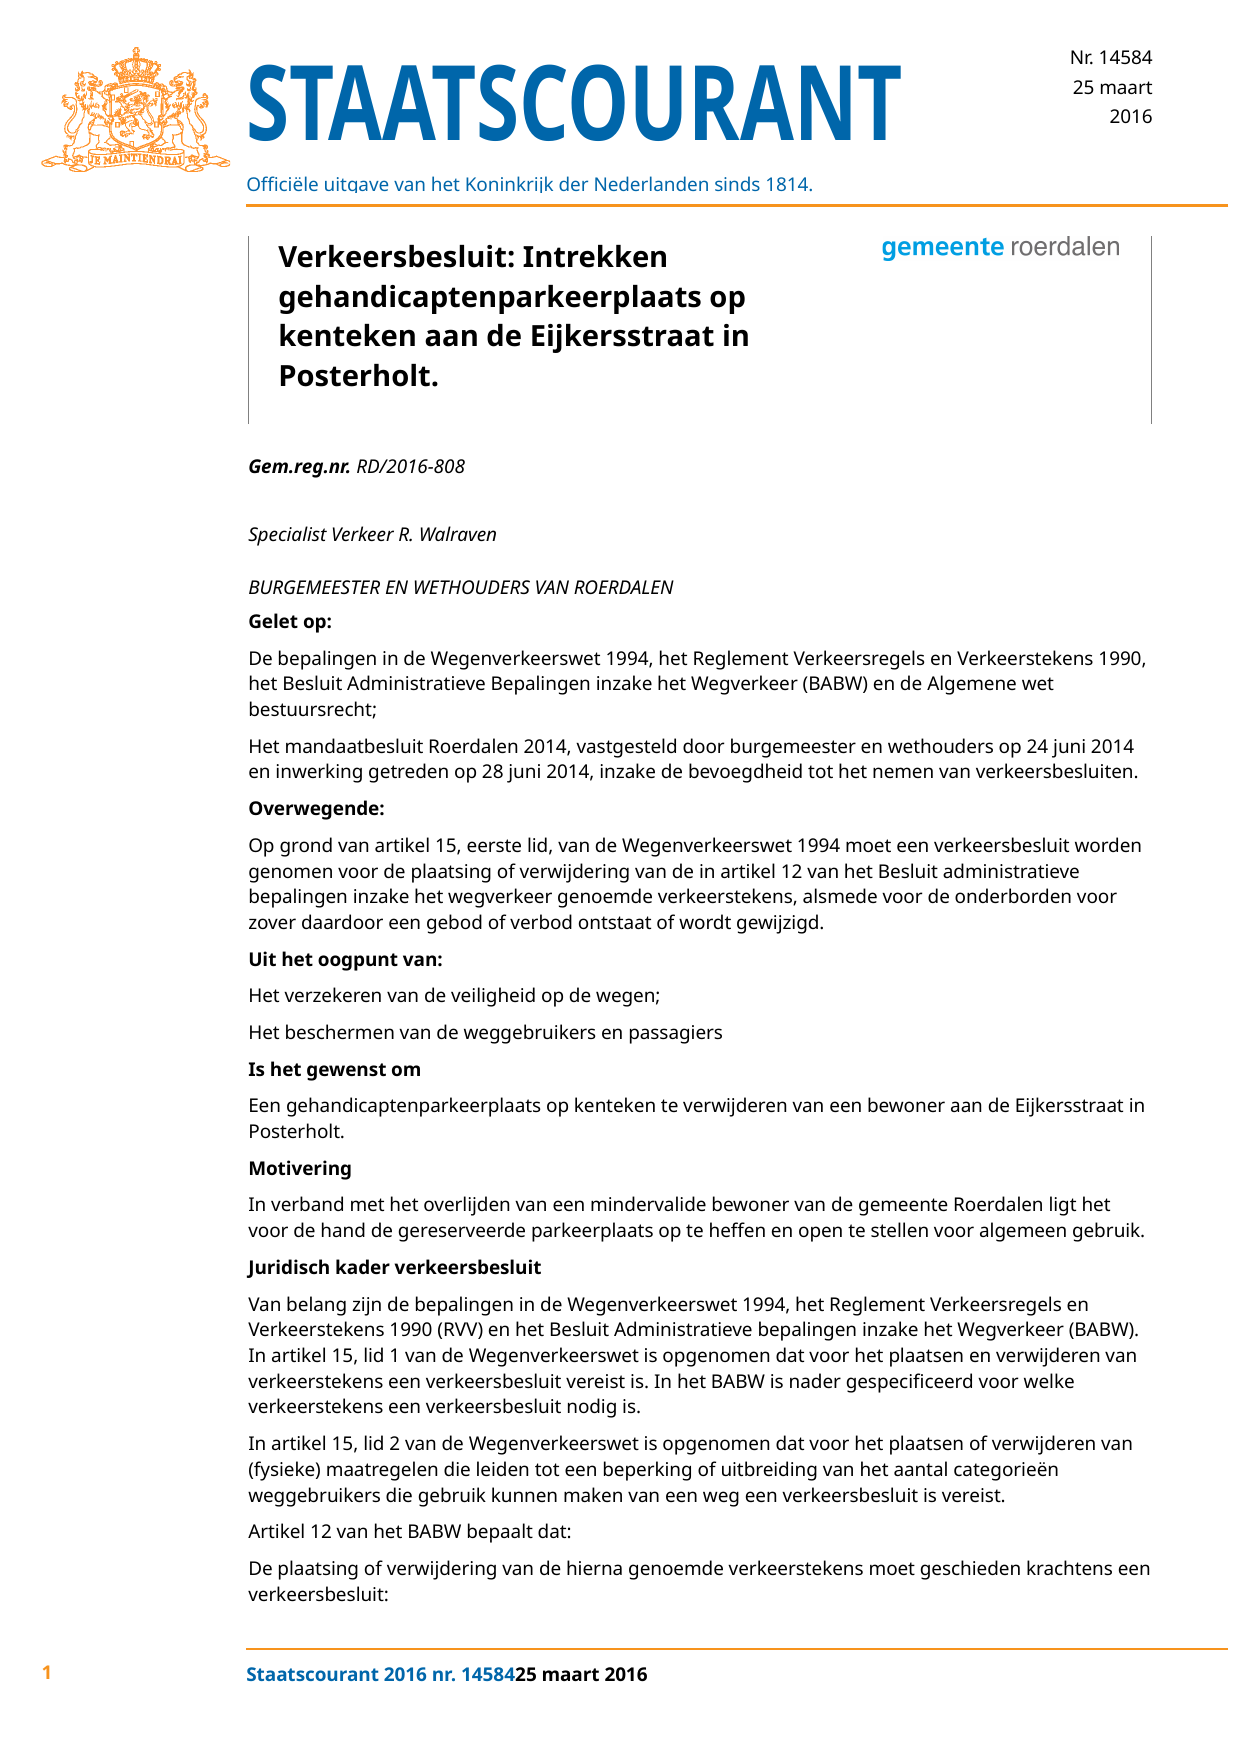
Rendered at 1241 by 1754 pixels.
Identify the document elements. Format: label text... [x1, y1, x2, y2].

text Het beschermen van de weggebruikers en passagiers [248, 1019, 1152, 1045]
text Is het gewenst om [248, 1056, 1152, 1082]
picture [882, 254, 891, 261]
text Het verzekeren van de veiligheid op de wegen; [248, 983, 1152, 1008]
text Een gehandicaptenparkeerplaats op kenteken te verwijderen van een bewoner aan de Eijkersstraat in Posterholt. [248, 1093, 1152, 1144]
text Juridisch kader verkeersbesluit [248, 1254, 1152, 1280]
text BURGEMEESTER EN WETHOUDERS VAN ROERDALEN [248, 574, 1152, 600]
text Overwegende: [248, 795, 1152, 821]
text De bepalingen in de Wegenverkeerswet 1994, het Reglement Verkeersregels en Verkeerstekens 1990, het Besluit Administratieve Bepalingen inzake het Wegverkeer (BABW) en de Algemene wet bestuursrecht; [248, 645, 1152, 722]
text Op grond van artikel 15, eerste lid, van de Wegenverkeerswet 1994 moet een verkeersbesluit worden genomen voor de plaatsing of verwijdering van de in artikel 12 van het Besluit administratieve bepalingen inzake het wegverkeer genoemde verkeerstekens, alsmede voor de onderborden voor zover daardoor een gebod of verbod ontstaat of wordt gewijzigd. [248, 832, 1152, 935]
text De plaatsing of verwijdering van de hierna genoemde verkeerstekens moet geschieden krachtens een verkeersbesluit: [248, 1555, 1152, 1607]
text Specialist Verkeer R. Walraven [248, 521, 1152, 547]
text In verband met het overlijden van een mindervalide bewoner van de gemeente Roerdalen ligt het voor de hand de gereserveerde parkeerplaats op te heffen en open te stellen voor algemeen gebruik. [248, 1192, 1152, 1243]
text Motivering [248, 1155, 1152, 1181]
picture [41, 47, 231, 172]
text In artikel 15, lid 2 van de Wegenverkeerswet is opgenomen dat voor het plaatsen of verwijderen van (fysieke) maatregelen die leiden tot een beperking of uitbreiding van het aantal categorieën weggebruikers die gebruik kunnen maken van een weg een verkeersbesluit is vereist. [248, 1430, 1152, 1507]
table_header [850, 236, 1151, 424]
text Uit het oogpunt van: [248, 946, 1152, 972]
text Gem.reg.nr. RD/2016-808 [248, 454, 1152, 479]
text Het mandaatbesluit Roerdalen 2014, vastgesteld door burgemeester en wethouders op 24 juni 2014 en inwerking getreden op 28 juni 2014, inzake de bevoegdheid tot het nemen van verkeersbesluiten. [248, 733, 1152, 784]
text Artikel 12 van het BABW bepaalt dat: [248, 1518, 1152, 1544]
table_header Verkeersbesluit: Intrekken gehandicaptenparkeerplaats op kenteken aan de Eijkersstraat in Posterholt. [249, 236, 850, 424]
text Gelet op: [248, 608, 1152, 634]
picture [882, 236, 1119, 261]
text Van belang zijn de bepalingen in de Wegenverkeerswet 1994, het Reglement Verkeersregels en Verkeerstekens 1990 (RVV) en het Besluit Administratieve bepalingen inzake het Wegverkeer (BABW). In artikel 15, lid 1 van de Wegenverkeerswet is opgenomen dat voor het plaatsen en verwijderen van verkeerstekens een verkeersbesluit vereist is. In het BABW is nader gespecificeerd voor welke verkeerstekens een verkeersbesluit nodig is. [248, 1291, 1152, 1419]
